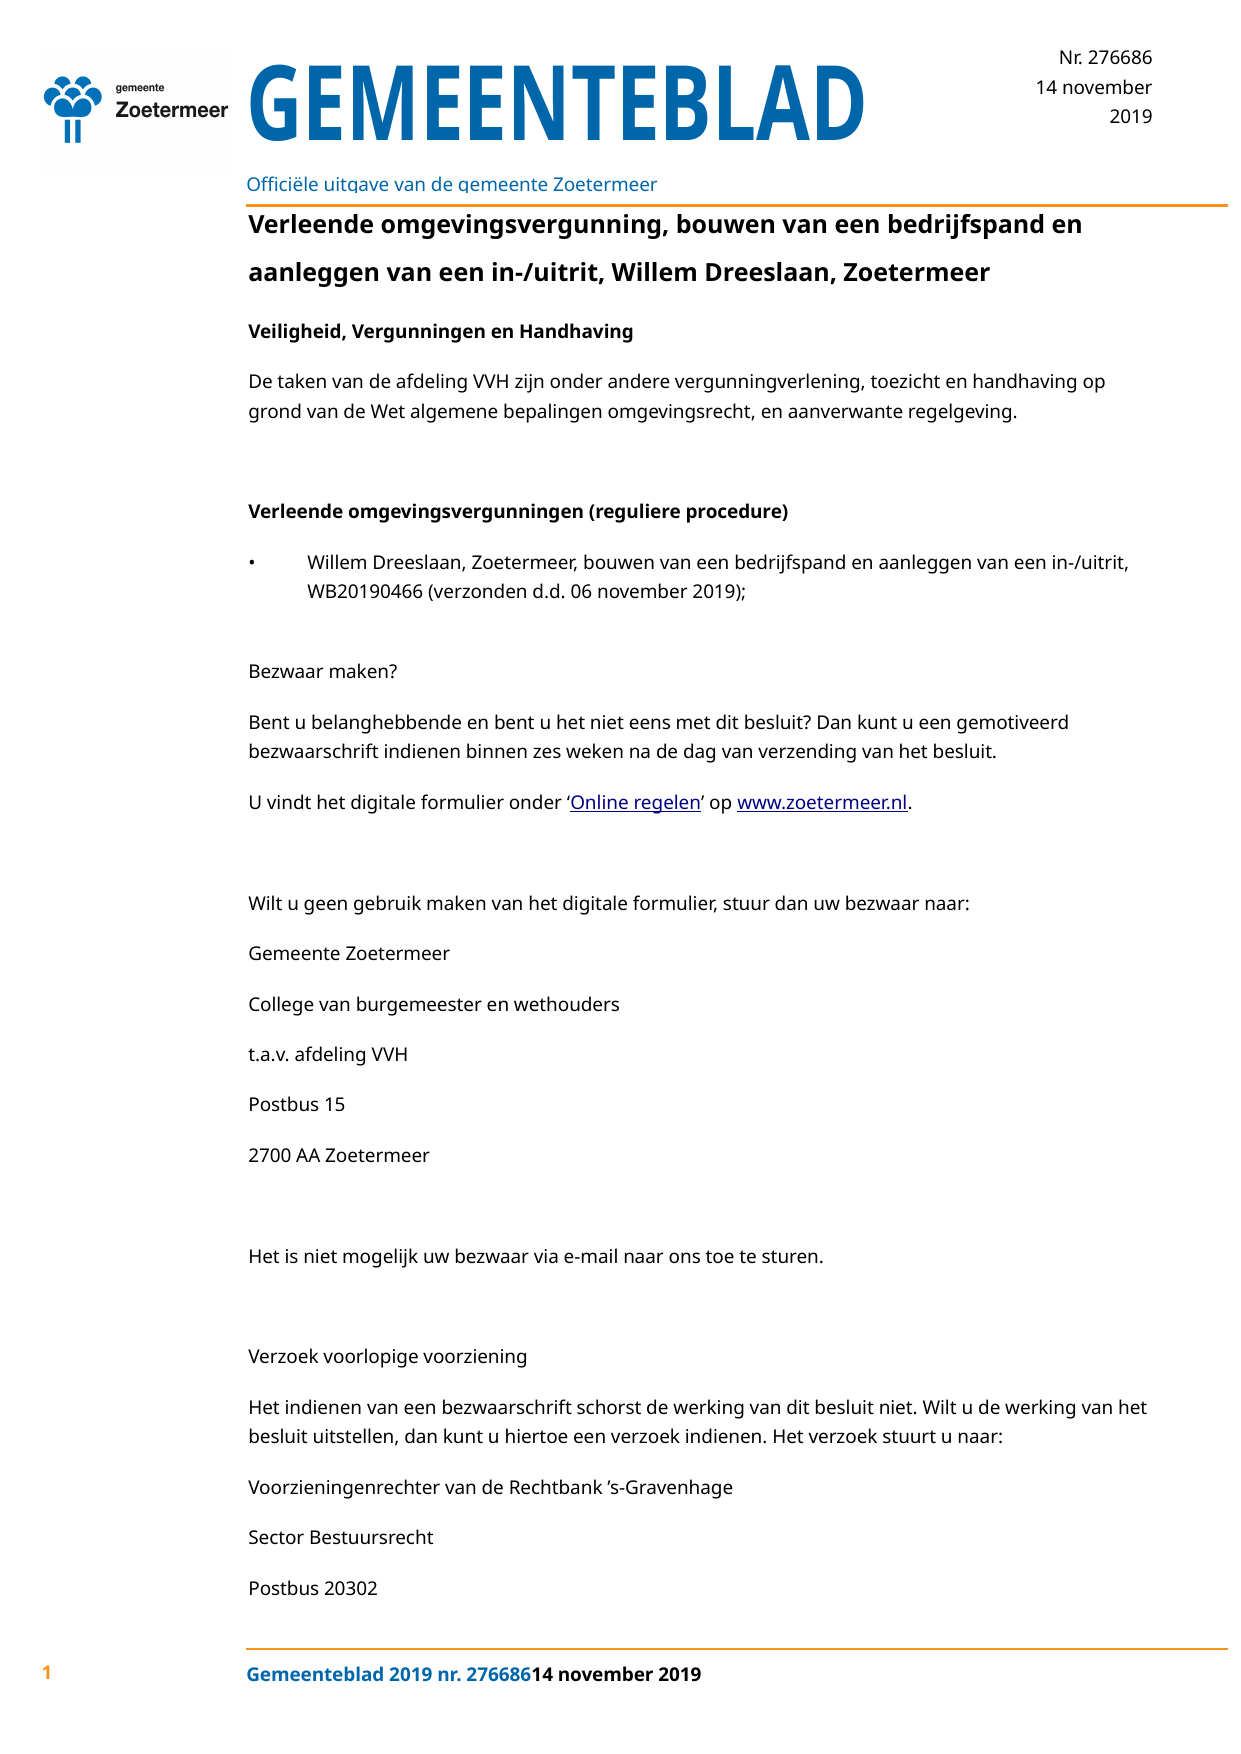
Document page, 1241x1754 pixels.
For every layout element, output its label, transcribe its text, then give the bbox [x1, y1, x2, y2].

text Gemeente Zoetermeer [248, 940, 1152, 966]
text Verzoek voorlopige voorziening [248, 1344, 1152, 1369]
text College van burgemeester en wethouders [248, 991, 1152, 1017]
text 2700 AA Zoetermeer [248, 1142, 1152, 1168]
text t.a.v. afdeling VVH [248, 1041, 1152, 1067]
text Het is niet mogelijk uw bezwaar via e-mail naar ons toe te sturen. [248, 1243, 1152, 1269]
text U vindt het digitale formulier onder ‘Online regelen’ op www.zoetermeer.nl. [248, 789, 1152, 815]
text Verleende omgevingsvergunning, bouwen van een bedrijfspand en aanleggen van een in-/uitrit, Willem Dreeslaan, Zoetermeer [248, 207, 1152, 288]
text Veiligheid, Vergunningen en Handhaving [248, 318, 1152, 344]
text Sector Bestuursrecht [248, 1524, 1152, 1550]
text Bezwaar maken? [248, 659, 1152, 684]
text Voorzieningenrechter van de Rechtbank ’s-Gravenhage [248, 1474, 1152, 1500]
text Bent u belanghebbende en bent u het niet eens met dit besluit? Dan kunt u een gemotiveerd bezwaarschrift indienen binnen zes weken na de dag van verzending van het besluit. [248, 709, 1152, 764]
text Het indienen van een bezwaarschrift schorst de werking van dit besluit niet. Wilt u de werking van het besluit uitstellen, dan kunt u hiertoe een verzoek indienen. Het verzoek stuurt u naar: [248, 1394, 1152, 1449]
text Postbus 15 [248, 1092, 1152, 1117]
list Willem Dreeslaan, Zoetermeer, bouwen van een bedrijfspand en aanleggen van een in-/uitrit, WB20190466 (verzonden d.d. 06 november 2019); [248, 549, 1152, 604]
picture [41, 47, 231, 172]
text De taken van de afdeling VVH zijn onder andere vergunningverlening, toezicht en handhaving op grond van de Wet algemene bepalingen omgevingsrecht, en aanverwante regelgeving. [248, 368, 1152, 424]
text Wilt u geen gebruik maken van het digitale formulier, stuur dan uw bezwaar naar: [248, 890, 1152, 916]
text Postbus 20302 [248, 1575, 1152, 1601]
text Verleende omgevingsvergunningen (reguliere procedure) [248, 499, 1152, 524]
